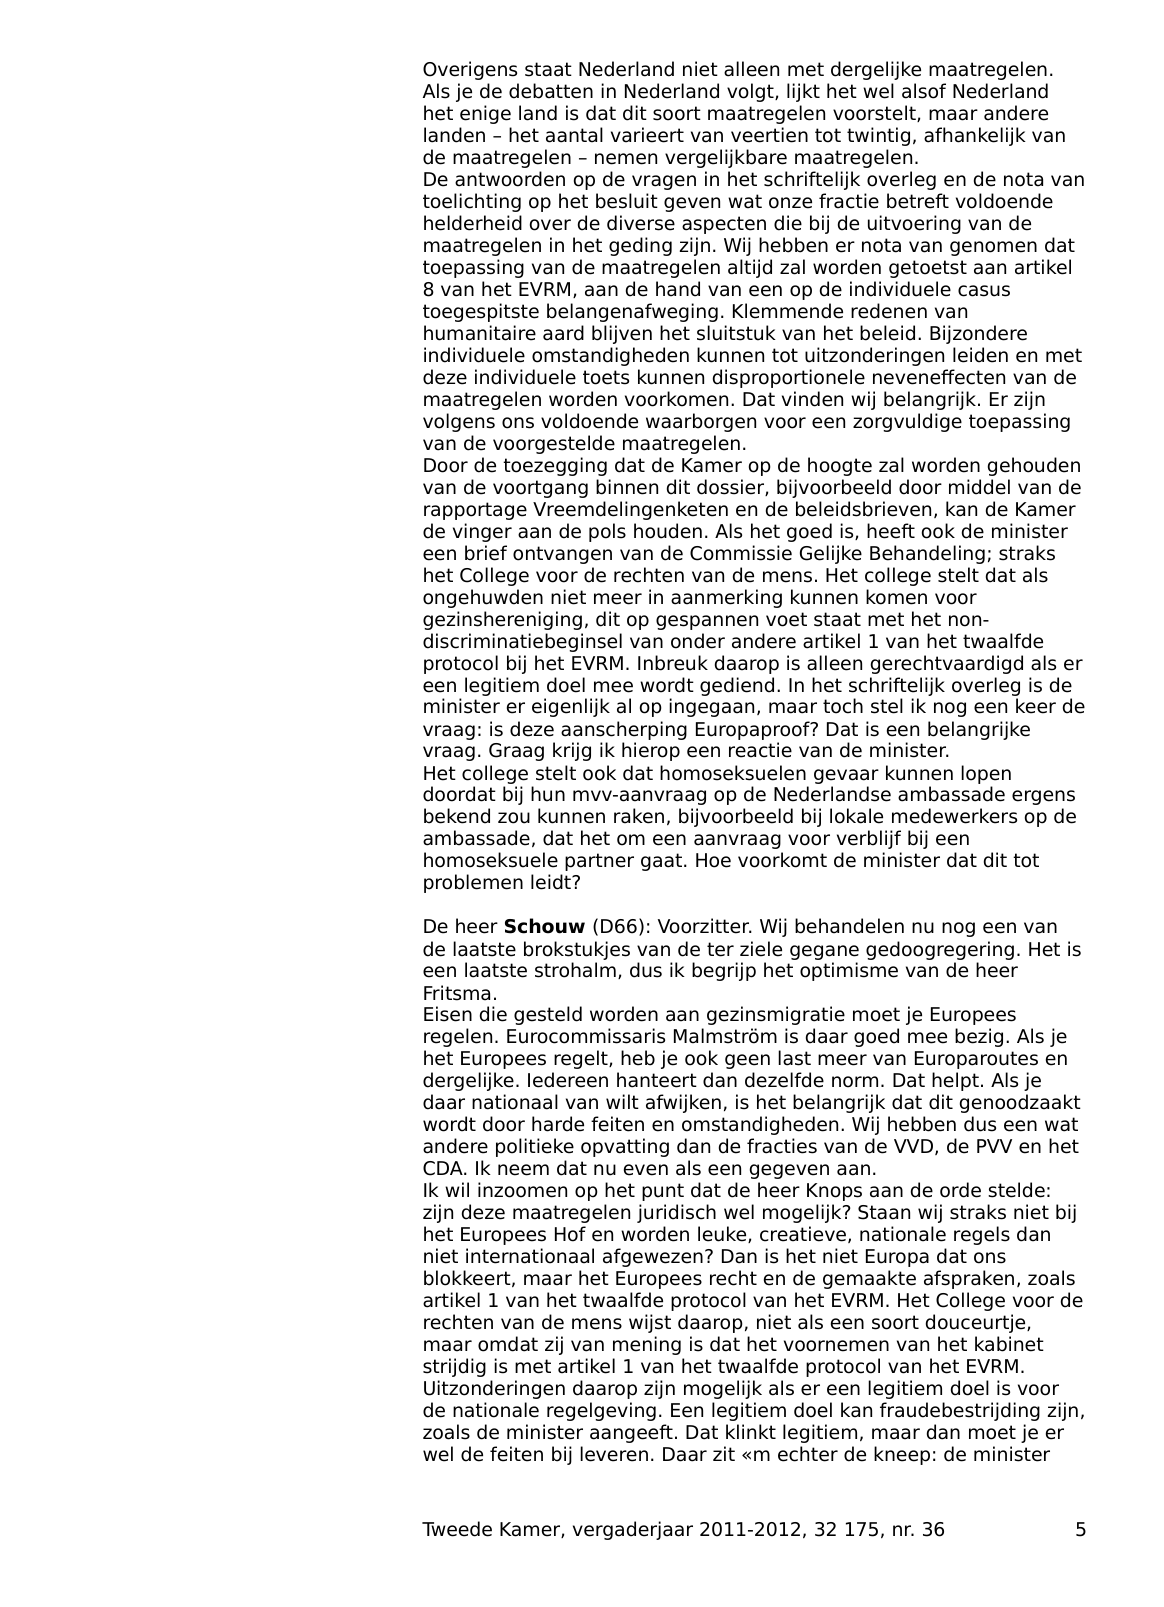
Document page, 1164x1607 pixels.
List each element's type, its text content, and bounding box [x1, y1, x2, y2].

text Eisen die gesteld worden aan gezinsmigratie moet je Europees regelen. Eurocommissaris Malmström is daar goed mee bezig. Als je het Europees regelt, heb je ook geen last meer van Europaroutes en dergelijke. Iedereen hanteert dan dezelfde norm. Dat helpt. Als je daar nationaal van wilt afwijken, is het belangrijk dat dit genoodzaakt wordt door harde feiten en omstandigheden. Wij hebben dus een wat andere politieke opvatting dan de fracties van de VVD, de PVV en het CDA. Ik neem dat nu even als een gegeven aan. [422, 1004, 1087, 1180]
text Ik wil inzoomen op het punt dat de heer Knops aan de orde stelde: zijn deze maatregelen juridisch wel mogelijk? Staan wij straks niet bij het Europees Hof en worden leuke, creatieve, nationale regels dan niet internationaal afgewezen? Dan is het niet Europa dat ons blokkeert, maar het Europees recht en de gemaakte afspraken, zoals artikel 1 van het twaalfde protocol van het EVRM. Het College voor de rechten van de mens wijst daarop, niet als een soort douceurtje, maar omdat zij van mening is dat het voornemen van het kabinet strijdig is met artikel 1 van het twaalfde protocol van het EVRM. Uitzonderingen daarop zijn mogelijk als er een legitiem doel is voor de nationale regelgeving. Een legitiem doel kan fraudebestrijding zijn, zoals de minister aangeeft. Dat klinkt legitiem, maar dan moet je er wel de feiten bij leveren. Daar zit «m echter de kneep: de minister [422, 1180, 1087, 1466]
text De antwoorden op de vragen in het schriftelijk overleg en de nota van toelichting op het besluit geven wat onze fractie betreft voldoende helderheid over de diverse aspecten die bij de uitvoering van de maatregelen in het geding zijn. Wij hebben er nota van genomen dat toepassing van de maatregelen altijd zal worden getoetst aan artikel 8 van het EVRM, aan de hand van een op de individuele casus toegespitste belangenafweging. Klemmende redenen van humanitaire aard blijven het sluitstuk van het beleid. Bijzondere individuele omstandigheden kunnen tot uitzonderingen leiden en met deze individuele toets kunnen disproportionele neveneffecten van de maatregelen worden voorkomen. Dat vinden wij belangrijk. Er zijn volgens ons voldoende waarborgen voor een zorgvuldige toepassing van de voorgestelde maatregelen. [422, 169, 1087, 455]
text Overigens staat Nederland niet alleen met dergelijke maatregelen. Als je de debatten in Nederland volgt, lijkt het wel alsof Nederland het enige land is dat dit soort maatregelen voorstelt, maar andere landen – het aantal varieert van veertien tot twintig, afhankelijk van de maatregelen – nemen vergelijkbare maatregelen. [422, 59, 1087, 169]
text Door de toezegging dat de Kamer op de hoogte zal worden gehouden van de voortgang binnen dit dossier, bijvoorbeeld door middel van de rapportage Vreemdelingenketen en de beleidsbrieven, kan de Kamer de vinger aan de pols houden. Als het goed is, heeft ook de minister een brief ontvangen van de Commissie Gelijke Behandeling; straks het College voor de rechten van de mens. Het college stelt dat als ongehuwden niet meer in aanmerking kunnen komen voor gezinshereniging, dit op gespannen voet staat met het non-discriminatiebeginsel van onder andere artikel 1 van het twaalfde protocol bij het EVRM. Inbreuk daarop is alleen gerechtvaardigd als er een legitiem doel mee wordt gediend. In het schriftelijk overleg is de minister er eigenlijk al op ingegaan, maar toch stel ik nog een keer de vraag: is deze aanscherping Europaproof? Dat is een belangrijke vraag. Graag krijg ik hierop een reactie van de minister. [422, 455, 1087, 762]
text Het college stelt ook dat homoseksuelen gevaar kunnen lopen doordat bij hun mvv-aanvraag op de Nederlandse ambassade ergens bekend zou kunnen raken, bijvoorbeeld bij lokale medewerkers op de ambassade, dat het om een aanvraag voor verblijf bij een homoseksuele partner gaat. Hoe voorkomt de minister dat dit tot problemen leidt? [422, 762, 1087, 894]
text De heer Schouw (D66): Voorzitter. Wij behandelen nu nog een van de laatste brokstukjes van de ter ziele gegane gedoogregering. Het is een laatste strohalm, dus ik begrijp het optimisme van de heer Fritsma. [422, 916, 1087, 1004]
